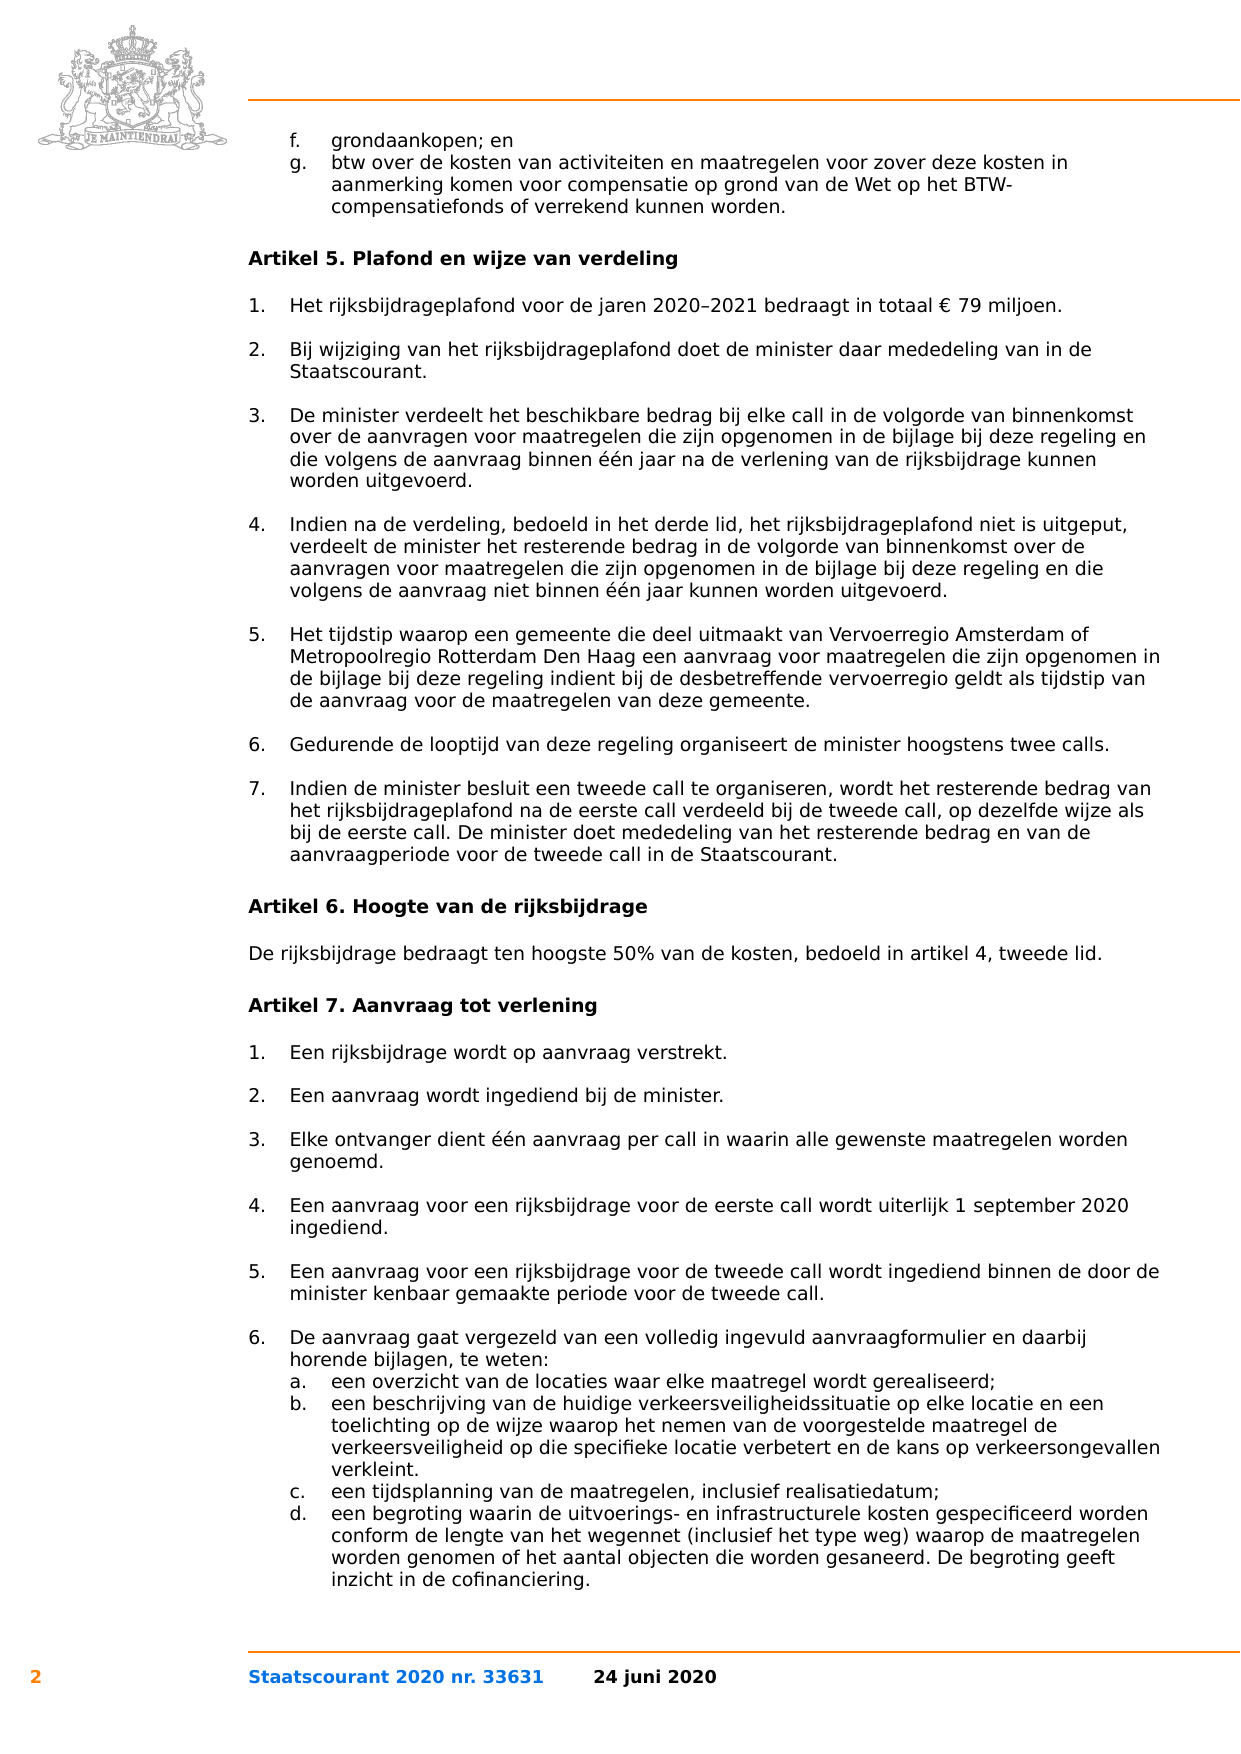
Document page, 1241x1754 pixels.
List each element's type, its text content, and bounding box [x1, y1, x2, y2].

text d. een begroting waarin de uitvoerings- en infrastructurele kosten gespecificeerd worden conform de lengte van het wegennet (inclusief het type weg) waarop de maatregelen worden genomen of het aantal objecten die worden gesaneerd. De begroting geeft inzicht in de cofinanciering. [289, 1503, 1163, 1591]
subtitle Artikel 6. Hoogte van de rijksbijdrage [248, 896, 1163, 918]
text a. een overzicht van de locaties waar elke maatregel wordt gerealiseerd; [289, 1371, 1163, 1393]
text 6. De aanvraag gaat vergezeld van een volledig ingevuld aanvraagformulier en daarbij horende bijlagen, te weten: [248, 1327, 1163, 1371]
text b. een beschrijving van de huidige verkeersveiligheidssituatie op elke locatie en een toelichting op de wijze waarop het nemen van de voorgestelde maatregel de verkeersveiligheid op die specifieke locatie verbetert en de kans op verkeersongevallen verkleint. [289, 1393, 1163, 1481]
text 3. De minister verdeelt het beschikbare bedrag bij elke call in de volgorde van binnenkomst over de aanvragen voor maatregelen die zijn opgenomen in de bijlage bij deze regeling en die volgens de aanvraag binnen één jaar na de verlening van de rijksbijdrage kunnen worden uitgevoerd. [248, 404, 1163, 492]
text 3. Elke ontvanger dient één aanvraag per call in waarin alle gewenste maatregelen worden genoemd. [248, 1129, 1163, 1173]
text 5. Een aanvraag voor een rijksbijdrage voor de tweede call wordt ingediend binnen de door de minister kenbaar gemaakte periode voor de tweede call. [248, 1261, 1163, 1305]
text g. btw over de kosten van activiteiten en maatregelen voor zover deze kosten in aanmerking komen voor compensatie op grond van de Wet op het BTW-compensatiefonds of verrekend kunnen worden. [289, 152, 1163, 218]
text 2. Bij wijziging van het rijksbijdrageplafond doet de minister daar mededeling van in de Staatscourant. [248, 339, 1163, 383]
text 5. Het tijdstip waarop een gemeente die deel uitmaakt van Vervoerregio Amsterdam of Metropoolregio Rotterdam Den Haag een aanvraag voor maatregelen die zijn opgenomen in de bijlage bij deze regeling indient bij de desbetreffende vervoerregio geldt als tijdstip van de aanvraag voor de maatregelen van deze gemeente. [248, 624, 1163, 712]
picture [38, 25, 227, 150]
text 4. Een aanvraag voor een rijksbijdrage voor de eerste call wordt uiterlijk 1 september 2020 ingediend. [248, 1195, 1163, 1239]
text 6. Gedurende de looptijd van deze regeling organiseert de minister hoogstens twee calls. [248, 734, 1163, 756]
subtitle Artikel 7. Aanvraag tot verlening [248, 994, 1163, 1017]
text 1. Een rijksbijdrage wordt op aanvraag verstrekt. [248, 1042, 1163, 1063]
text De rijksbijdrage bedraagt ten hoogste 50% van de kosten, bedoeld in artikel 4, tweede lid. [248, 943, 1163, 964]
text f. grondaankopen; en [289, 130, 1163, 152]
text 1. Het rijksbijdrageplafond voor de jaren 2020–2021 bedraagt in totaal € 79 miljoen. [248, 295, 1163, 317]
subtitle Artikel 5. Plafond en wijze van verdeling [248, 248, 1163, 270]
text 4. Indien na de verdeling, bedoeld in het derde lid, het rijksbijdrageplafond niet is uitgeput, verdeelt de minister het resterende bedrag in de volgorde van binnenkomst over de aanvragen voor maatregelen die zijn opgenomen in de bijlage bij deze regeling en die volgens de aanvraag niet binnen één jaar kunnen worden uitgevoerd. [248, 514, 1163, 602]
text c. een tijdsplanning van de maatregelen, inclusief realisatiedatum; [289, 1481, 1163, 1503]
text 2. Een aanvraag wordt ingediend bij de minister. [248, 1085, 1163, 1107]
text 7. Indien de minister besluit een tweede call te organiseren, wordt het resterende bedrag van het rijksbijdrageplafond na de eerste call verdeeld bij de tweede call, op dezelfde wijze als bij de eerste call. De minister doet mededeling van het resterende bedrag en van de aanvraagperiode voor de tweede call in de Staatscourant. [248, 778, 1163, 866]
